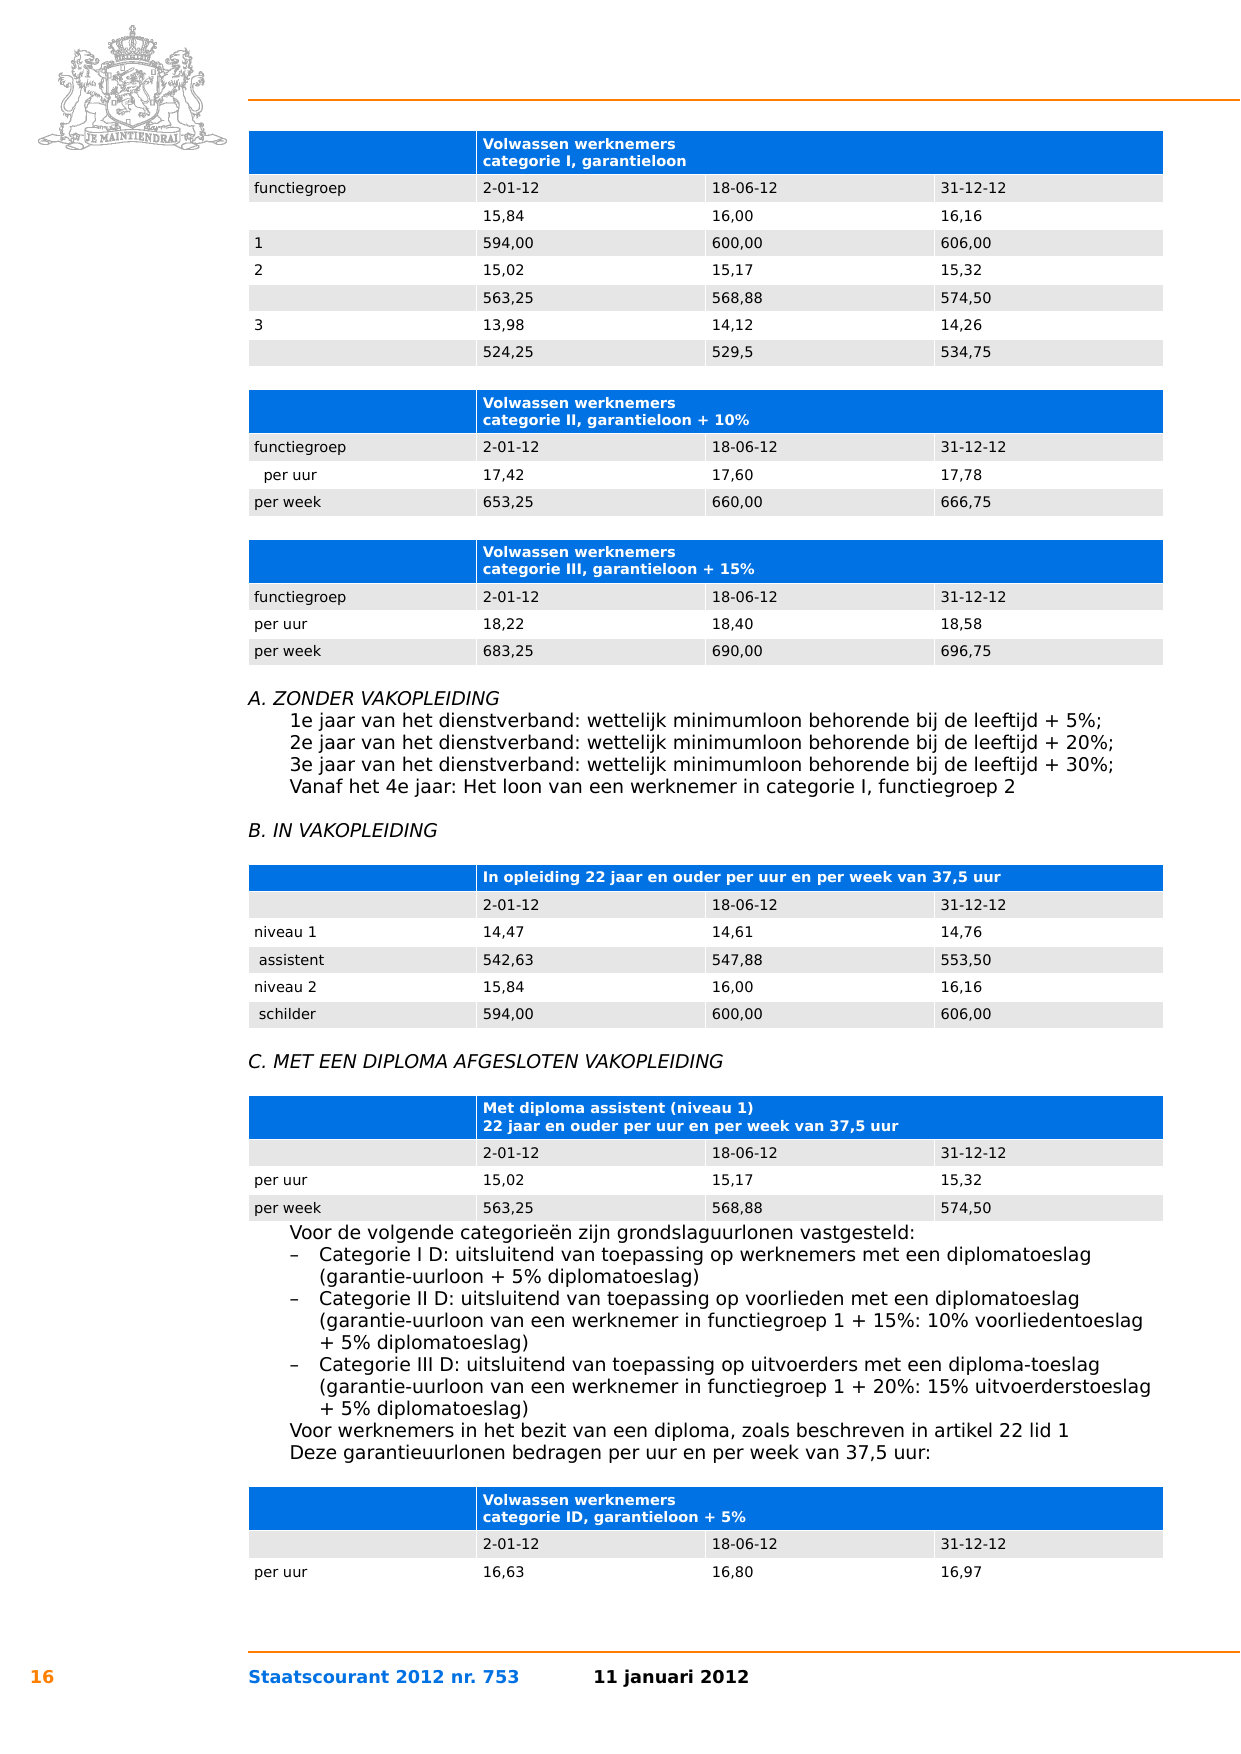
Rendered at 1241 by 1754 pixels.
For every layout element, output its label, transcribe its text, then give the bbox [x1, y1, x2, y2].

table_cell 18-06-12 [706, 434, 934, 461]
text Deze garantieuurlonen bedragen per uur en per week van 37,5 uur: [289, 1442, 1163, 1464]
table_cell per uur [249, 462, 476, 488]
table_cell 606,00 [935, 1002, 1163, 1028]
table_cell schilder [249, 1002, 476, 1028]
table_cell 568,88 [706, 1195, 934, 1221]
table_cell 18-06-12 [706, 1531, 934, 1558]
table_cell 15,84 [477, 974, 705, 1001]
table_cell [249, 340, 476, 366]
table_cell 16,00 [706, 203, 934, 229]
table_header [249, 131, 476, 174]
table_cell 2-01-12 [477, 892, 705, 918]
table_cell 696,75 [935, 639, 1163, 665]
text – Categorie I D: uitsluitend van toepassing op werknemers met een diplomatoeslag (garantie-uurloon + 5% diplomatoeslag) [289, 1244, 1163, 1288]
table_cell 31-12-12 [935, 892, 1163, 918]
table_cell 553,50 [935, 947, 1163, 973]
table_cell 15,84 [477, 203, 705, 229]
table_cell per week [249, 1195, 476, 1221]
table_cell [249, 892, 476, 918]
table_cell 542,63 [477, 947, 705, 973]
table_cell 683,25 [477, 639, 705, 665]
table_cell 31-12-12 [935, 1531, 1163, 1558]
table_cell per week [249, 489, 476, 516]
table_cell 14,61 [706, 919, 934, 946]
table_cell per uur [249, 611, 476, 638]
picture [38, 25, 227, 150]
text 2e jaar van het dienstverband: wettelijk minimumloon behorende bij de leeftijd + 20%; [289, 732, 1163, 754]
table_cell 2 [249, 258, 476, 284]
table_cell 16,16 [935, 203, 1163, 229]
table_cell 3 [249, 312, 476, 339]
table_cell 31-12-12 [935, 175, 1163, 202]
table_cell 18,22 [477, 611, 705, 638]
subtitle B. IN VAKOPLEIDING [248, 820, 1163, 842]
table_header Volwassen werknemers categorie II, garantieloon + 10% [477, 390, 1163, 433]
table_cell 16,80 [706, 1559, 934, 1585]
table_cell [249, 285, 476, 311]
table_cell [249, 1140, 476, 1166]
table_cell 574,50 [935, 1195, 1163, 1221]
table_cell 18-06-12 [706, 175, 934, 202]
table_cell assistent [249, 947, 476, 973]
table_cell 594,00 [477, 1002, 705, 1028]
table_cell 17,60 [706, 462, 934, 488]
table_cell 2-01-12 [477, 584, 705, 610]
table_cell 666,75 [935, 489, 1163, 516]
subtitle A. ZONDER VAKOPLEIDING [248, 688, 1163, 710]
table_cell 18,40 [706, 611, 934, 638]
table_header Volwassen werknemers categorie ID, garantieloon + 5% [477, 1487, 1163, 1530]
table_cell 18-06-12 [706, 584, 934, 610]
text Voor werknemers in het bezit van een diploma, zoals beschreven in artikel 22 lid 1 [289, 1420, 1163, 1442]
table_cell 15,02 [477, 258, 705, 284]
table_cell functiegroep [249, 584, 476, 610]
table_cell 606,00 [935, 230, 1163, 256]
table_cell 690,00 [706, 639, 934, 665]
table_cell 14,76 [935, 919, 1163, 946]
table_cell 31-12-12 [935, 434, 1163, 461]
table_cell 534,75 [935, 340, 1163, 366]
table_cell niveau 2 [249, 974, 476, 1001]
table_cell 547,88 [706, 947, 934, 973]
table_cell 16,97 [935, 1559, 1163, 1585]
table_cell per week [249, 639, 476, 665]
table_cell 1 [249, 230, 476, 256]
text 1e jaar van het dienstverband: wettelijk minimumloon behorende bij de leeftijd + 5%; [289, 710, 1163, 732]
table_cell 14,26 [935, 312, 1163, 339]
table_cell 15,17 [706, 258, 934, 284]
table_cell 15,17 [706, 1168, 934, 1194]
table_cell functiegroep [249, 434, 476, 461]
table_cell niveau 1 [249, 919, 476, 946]
table_cell 600,00 [706, 1002, 934, 1028]
table_cell 2-01-12 [477, 1531, 705, 1558]
table_cell 594,00 [477, 230, 705, 256]
table_cell 14,47 [477, 919, 705, 946]
table_header [249, 1487, 476, 1530]
table_header [249, 540, 476, 583]
table_cell [249, 1531, 476, 1558]
table_cell 31-12-12 [935, 584, 1163, 610]
table_cell 568,88 [706, 285, 934, 311]
table_cell 2-01-12 [477, 1140, 705, 1166]
table_cell 574,50 [935, 285, 1163, 311]
table_cell functiegroep [249, 175, 476, 202]
table_header Volwassen werknemers categorie I, garantieloon [477, 131, 1163, 174]
table_header In opleiding 22 jaar en ouder per uur en per week van 37,5 uur [477, 865, 1163, 891]
table_cell 17,78 [935, 462, 1163, 488]
table_cell 13,98 [477, 312, 705, 339]
table_header Met diploma assistent (niveau 1) 22 jaar en ouder per uur en per week van 37,5 uur [477, 1096, 1163, 1139]
table_cell 2-01-12 [477, 434, 705, 461]
subtitle C. MET EEN DIPLOMA AFGESLOTEN VAKOPLEIDING [248, 1051, 1163, 1073]
table_cell 31-12-12 [935, 1140, 1163, 1166]
table_cell 563,25 [477, 285, 705, 311]
table_cell 600,00 [706, 230, 934, 256]
table_cell 16,16 [935, 974, 1163, 1001]
table_cell 2-01-12 [477, 175, 705, 202]
table_header [249, 1096, 476, 1139]
table_cell 15,32 [935, 258, 1163, 284]
table_cell [249, 203, 476, 229]
table_cell 529,5 [706, 340, 934, 366]
text – Categorie II D: uitsluitend van toepassing op voorlieden met een diplomatoeslag (garantie-uurloon van een werknemer in functiegroep 1 + 15%: 10% voorliedentoeslag + 5% diplomatoeslag) [289, 1288, 1163, 1354]
text 3e jaar van het dienstverband: wettelijk minimumloon behorende bij de leeftijd + 30%; [289, 754, 1163, 776]
table_cell per uur [249, 1168, 476, 1194]
table_header Volwassen werknemers categorie III, garantieloon + 15% [477, 540, 1163, 583]
table_cell 15,02 [477, 1168, 705, 1194]
text Voor de volgende categorieën zijn grondslaguurlonen vastgesteld: [289, 1222, 1163, 1244]
table_cell 563,25 [477, 1195, 705, 1221]
table_header [249, 390, 476, 433]
table_cell 15,32 [935, 1168, 1163, 1194]
text – Categorie III D: uitsluitend van toepassing op uitvoerders met een diploma-toeslag (garantie-uurloon van een werknemer in functiegroep 1 + 20%: 15% uitvoerderstoeslag + 5% diplomatoeslag) [289, 1354, 1163, 1420]
table_cell 16,00 [706, 974, 934, 1001]
table_cell 16,63 [477, 1559, 705, 1585]
text Vanaf het 4e jaar: Het loon van een werknemer in categorie I, functiegroep 2 [289, 776, 1163, 798]
table_cell 660,00 [706, 489, 934, 516]
table_cell 17,42 [477, 462, 705, 488]
table_cell per uur [249, 1559, 476, 1585]
table_cell 18-06-12 [706, 1140, 934, 1166]
table_cell 653,25 [477, 489, 705, 516]
table_cell 18-06-12 [706, 892, 934, 918]
table_cell 18,58 [935, 611, 1163, 638]
table_cell 14,12 [706, 312, 934, 339]
table_cell 524,25 [477, 340, 705, 366]
table_header [249, 865, 476, 891]
